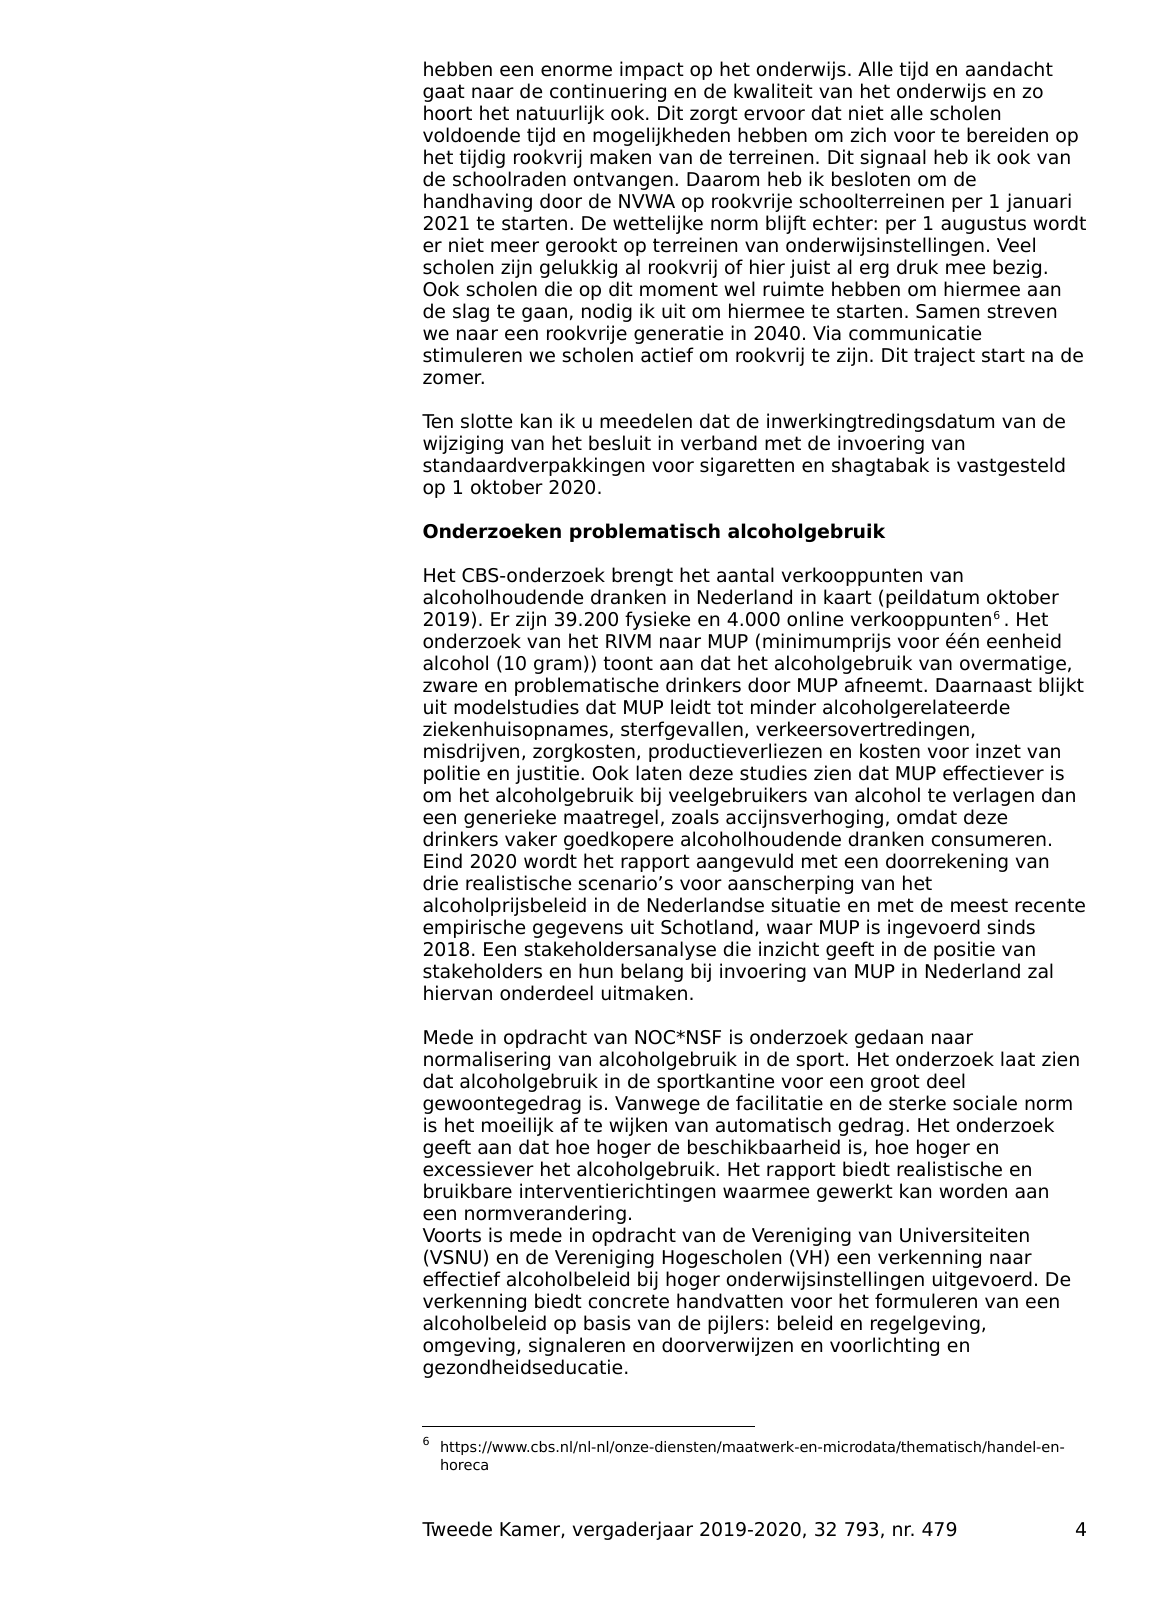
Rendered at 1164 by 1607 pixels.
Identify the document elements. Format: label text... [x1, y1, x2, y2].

subtitle Onderzoeken problematisch alcoholgebruik [422, 521, 1087, 543]
text Ten slotte kan ik u meedelen dat de inwerkingtredingsdatum van de wijziging van het besluit in verband met de invoering van standaardverpakkingen voor sigaretten en shagtabak is vastgesteld op 1 oktober 2020. [422, 411, 1087, 499]
text Voorts is mede in opdracht van de Vereniging van Universiteiten (VSNU) en de Vereniging Hogescholen (VH) een verkenning naar effectief alcoholbeleid bij hoger onderwijsinstellingen uitgevoerd. De verkenning biedt concrete handvatten voor het formuleren van een alcoholbeleid op basis van de pijlers: beleid en regelgeving, omgeving, signaleren en doorverwijzen en voorlichting en gezondheidseducatie. [422, 1225, 1087, 1379]
text Mede in opdracht van NOC*NSF is onderzoek gedaan naar normalisering van alcoholgebruik in de sport. Het onderzoek laat zien dat alcoholgebruik in de sportkantine voor een groot deel gewoontegedrag is. Vanwege de facilitatie en de sterke sociale norm is het moeilijk af te wijken van automatisch gedrag. Het onderzoek geeft aan dat hoe hoger de beschikbaarheid is, hoe hoger en excessiever het alcoholgebruik. Het rapport biedt realistische en bruikbare interventierichtingen waarmee gewerkt kan worden aan een normverandering. [422, 1027, 1087, 1225]
text https://www.cbs.nl/nl-nl/onze-diensten/maatwerk-en-microdata/thematisch/handel-en-horeca [422, 1435, 1087, 1474]
text hebben een enorme impact op het onderwijs. Alle tijd en aandacht gaat naar de continuering en de kwaliteit van het onderwijs en zo hoort het natuurlijk ook. Dit zorgt ervoor dat niet alle scholen voldoende tijd en mogelijkheden hebben om zich voor te bereiden op het tijdig rookvrij maken van de terreinen. Dit signaal heb ik ook van de schoolraden ontvangen. Daarom heb ik besloten om de handhaving door de NVWA op rookvrije schoolterreinen per 1 januari 2021 te starten. De wettelijke norm blijft echter: per 1 augustus wordt er niet meer gerookt op terreinen van onderwijsinstellingen. Veel scholen zijn gelukkig al rookvrij of hier juist al erg druk mee bezig. Ook scholen die op dit moment wel ruimte hebben om hiermee aan de slag te gaan, nodig ik uit om hiermee te starten. Samen streven we naar een rookvrije generatie in 2040. Via communicatie stimuleren we scholen actief om rookvrij te zijn. Dit traject start na de zomer. [422, 59, 1087, 389]
text Het CBS-onderzoek brengt het aantal verkooppunten van alcoholhoudende dranken in Nederland in kaart (peildatum oktober 2019). Er zijn 39.200 fysieke en 4.000 online verkooppunten. Het onderzoek van het RIVM naar MUP (minimumprijs voor één eenheid alcohol (10 gram)) toont aan dat het alcoholgebruik van overmatige, zware en problematische drinkers door MUP afneemt. Daarnaast blijkt uit modelstudies dat MUP leidt tot minder alcoholgerelateerde ziekenhuisopnames, sterfgevallen, verkeersovertredingen, misdrijven, zorgkosten, productieverliezen en kosten voor inzet van politie en justitie. Ook laten deze studies zien dat MUP effectiever is om het alcoholgebruik bij veelgebruikers van alcohol te verlagen dan een generieke maatregel, zoals accijnsverhoging, omdat deze drinkers vaker goedkopere alcoholhoudende dranken consumeren. Eind 2020 wordt het rapport aangevuld met een doorrekening van drie realistische scenario’s voor aanscherping van het alcoholprijsbeleid in de Nederlandse situatie en met de meest recente empirische gegevens uit Schotland, waar MUP is ingevoerd sinds 2018. Een stakeholdersanalyse die inzicht geeft in de positie van stakeholders en hun belang bij invoering van MUP in Nederland zal hiervan onderdeel uitmaken. [422, 565, 1087, 1005]
